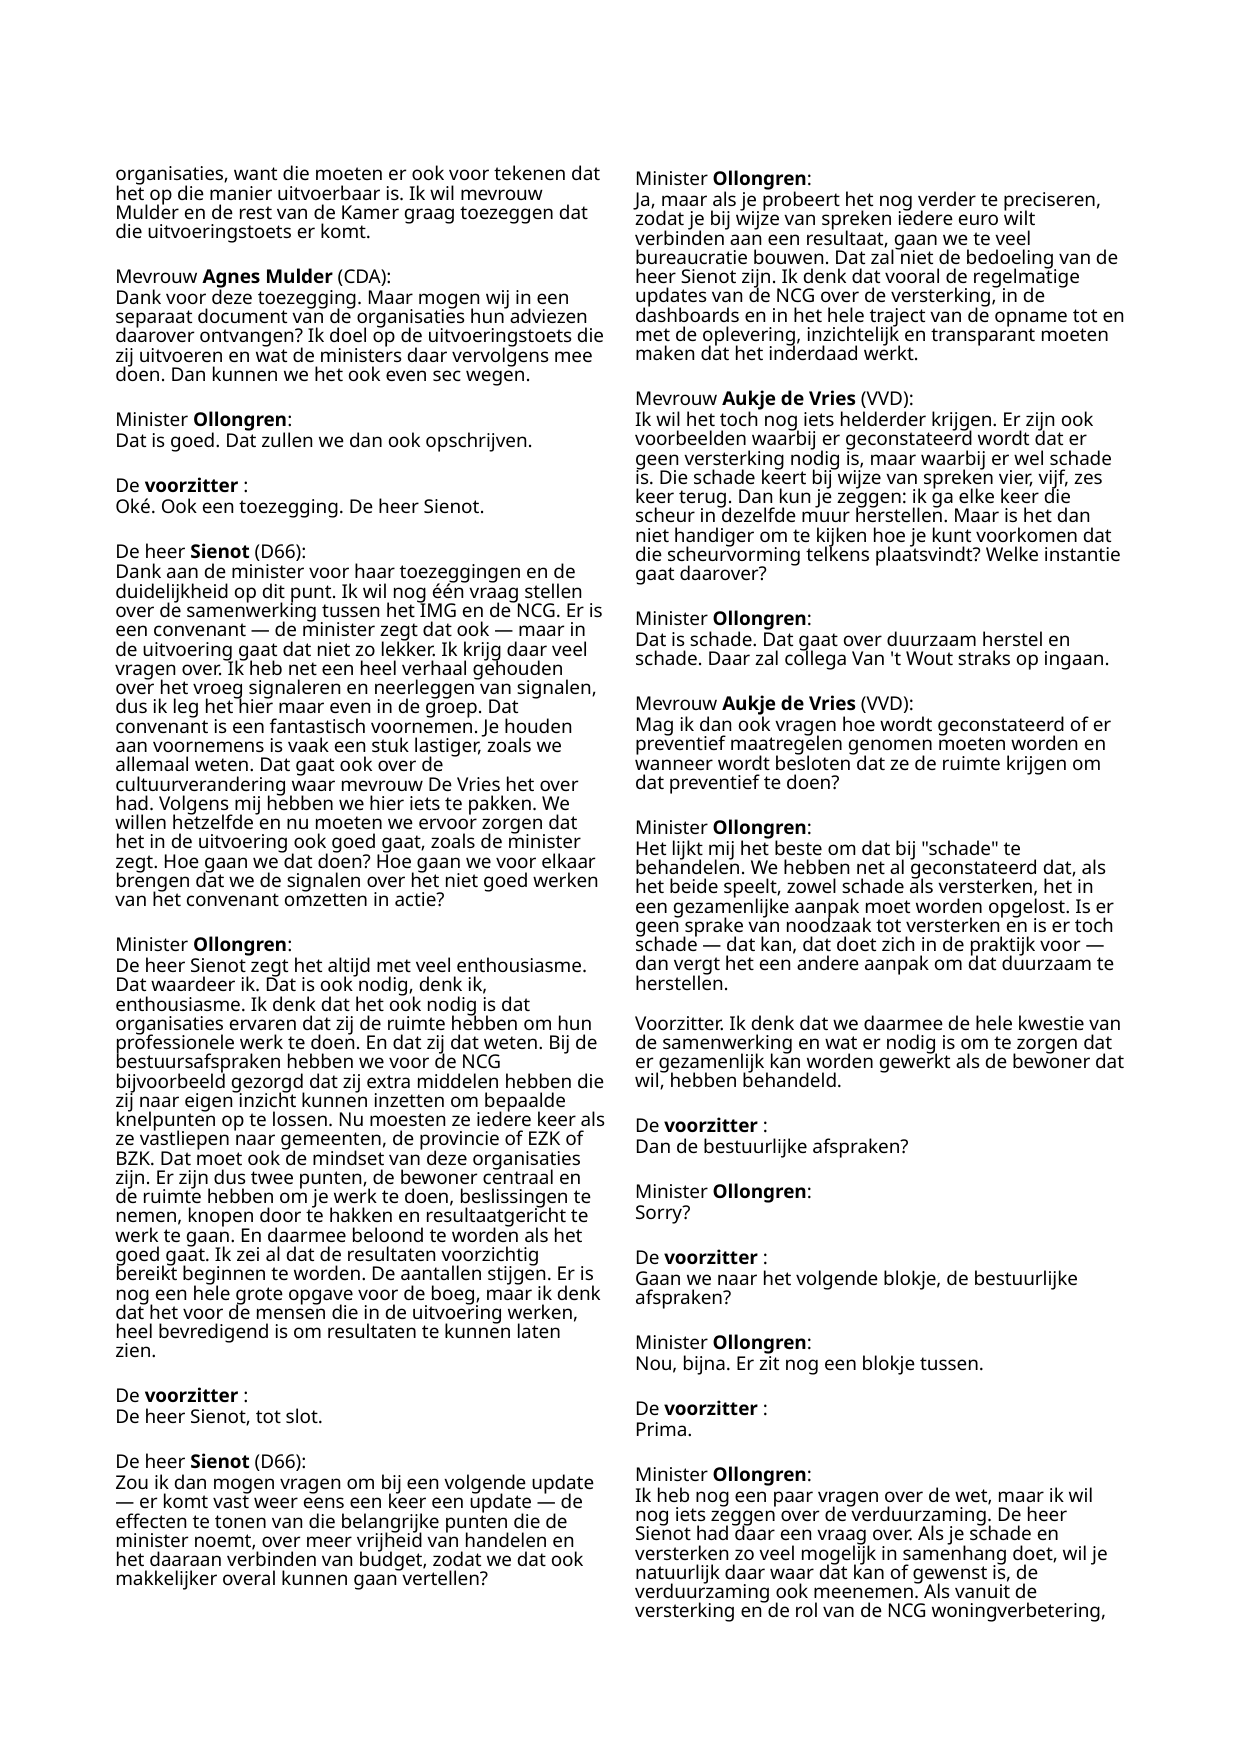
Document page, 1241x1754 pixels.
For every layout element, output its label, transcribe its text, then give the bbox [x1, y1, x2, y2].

text Sorry? [635, 1204, 1125, 1223]
text Dank aan de minister voor haar toezeggingen en de duidelijkheid op dit punt. Ik wil nog één vraag stellen over de samenwerking tussen het IMG en de NCG. Er is een convenant — de minister zegt dat ook — maar in de uitvoering gaat dat niet zo lekker. Ik krijg daar veel vragen over. Ik heb net een heel verhaal gehouden over het vroeg signaleren en neerleggen van signalen, dus ik leg het hier maar even in de groep. Dat convenant is een fantastisch voornemen. Je houden aan voornemens is vaak een stuk lastiger, zoals we allemaal weten. Dat gaat ook over de cultuurverandering waar mevrouw De Vries het over had. Volgens mij hebben we hier iets te pakken. We willen hetzelfde en nu moeten we ervoor zorgen dat het in de uitvoering ook goed gaat, zoals de minister zegt. Hoe gaan we dat doen? Hoe gaan we voor elkaar brengen dat we de signalen over het niet goed werken van het convenant omzetten in actie? [115, 563, 605, 910]
text Mevrouw Aukje de Vries (VVD): [635, 385, 1125, 411]
text organisaties, want die moeten er ook voor tekenen dat het op die manier uitvoerbaar is. Ik wil mevrouw Mulder en de rest van de Kamer graag toezeggen dat die uitvoeringstoets er komt. [115, 165, 605, 242]
text Dat is schade. Dat gaat over duurzaam herstel en schade. Daar zal collega Van 't Wout straks op ingaan. [635, 631, 1125, 669]
text Gaan we naar het volgende blokje, de bestuurlijke afspraken? [635, 1270, 1125, 1308]
text De voorzitter : [115, 1382, 605, 1408]
text Oké. Ook een toezegging. De heer Sienot. [115, 498, 605, 517]
text De voorzitter : [115, 472, 605, 498]
text Nou, bijna. Er zit nog een blokje tussen. [635, 1355, 1125, 1374]
text De heer Sienot (D66): [115, 1448, 605, 1474]
text De voorzitter : [635, 1113, 1125, 1138]
text De heer Sienot (D66): [115, 538, 605, 563]
text De voorzitter : [635, 1395, 1125, 1421]
text Minister Ollongren: [635, 605, 1125, 631]
text Dank voor deze toezegging. Maar mogen wij in een separaat document van de organisaties hun adviezen daarover ontvangen? Ik doel op de uitvoeringstoets die zij uitvoeren en wat de ministers daar vervolgens mee doen. Dan kunnen we het ook even sec wegen. [115, 289, 605, 385]
text Dan de bestuurlijke afspraken? [635, 1138, 1125, 1158]
text Dat is goed. Dat zullen we dan ook opschrijven. [115, 432, 605, 451]
text Minister Ollongren: [635, 1329, 1125, 1355]
text Zou ik dan mogen vragen om bij een volgende update — er komt vast weer eens een keer een update — de effecten te tonen van die belangrijke punten die de minister noemt, over meer vrijheid van handelen en het daaraan verbinden van budget, zodat we dat ook makkelijker overal kunnen gaan vertellen? [115, 1474, 605, 1590]
text Minister Ollongren: [635, 1178, 1125, 1204]
text Minister Ollongren: [115, 931, 605, 957]
text De heer Sienot, tot slot. [115, 1408, 605, 1427]
text Prima. [635, 1421, 1125, 1440]
text Minister Ollongren: [635, 1461, 1125, 1487]
text Ja, maar als je probeert het nog verder te preciseren, zodat je bij wijze van spreken iedere euro wilt verbinden aan een resultaat, gaan we te veel bureaucratie bouwen. Dat zal niet de bedoeling van de heer Sienot zijn. Ik denk dat vooral de regelmatige updates van de NCG over de versterking, in de dashboards en in het hele traject van de opname tot en met de oplevering, inzichtelijk en transparant moeten maken dat het inderdaad werkt. [635, 191, 1125, 364]
text Ik wil het toch nog iets helderder krijgen. Er zijn ook voorbeelden waarbij er geconstateerd wordt dat er geen versterking nodig is, maar waarbij er wel schade is. Die schade keert bij wijze van spreken vier, vijf, zes keer terug. Dan kun je zeggen: ik ga elke keer die scheur in dezelfde muur herstellen. Maar is het dan niet handiger om te kijken hoe je kunt voorkomen dat die scheurvorming telkens plaatsvindt? Welke instantie gaat daarover? [635, 411, 1125, 584]
text Het lijkt mij het beste om dat bij "schade" te behandelen. We hebben net al geconstateerd dat, als het beide speelt, zowel schade als versterken, het in een gezamenlijke aanpak moet worden opgelost. Is er geen sprake van noodzaak tot versterken en is er toch schade — dat kan, dat doet zich in de praktijk voor — dan vergt het een andere aanpak om dat duurzaam te herstellen. [635, 840, 1125, 994]
text Voorzitter. Ik denk dat we daarmee de hele kwestie van de samenwerking en wat er nodig is om te zorgen dat er gezamenlijk kan worden gewerkt als de bewoner dat wil, hebben behandeld. [635, 1015, 1125, 1092]
text Mevrouw Agnes Mulder (CDA): [115, 263, 605, 289]
text De heer Sienot zegt het altijd met veel enthousiasme. Dat waardeer ik. Dat is ook nodig, denk ik, enthousiasme. Ik denk dat het ook nodig is dat organisaties ervaren dat zij de ruimte hebben om hun professionele werk te doen. En dat zij dat weten. Bij de bestuursafspraken hebben we voor de NCG bijvoorbeeld gezorgd dat zij extra middelen hebben die zij naar eigen inzicht kunnen inzetten om bepaalde knelpunten op te lossen. Nu moesten ze iedere keer als ze vastliepen naar gemeenten, de provincie of EZK of BZK. Dat moet ook de mindset van deze organisaties zijn. Er zijn dus twee punten, de bewoner centraal en de ruimte hebben om je werk te doen, beslissingen te nemen, knopen door te hakken en resultaatgericht te werk te gaan. En daarmee beloond te worden als het goed gaat. Ik zei al dat de resultaten voorzichtig bereikt beginnen te worden. De aantallen stijgen. Er is nog een hele grote opgave voor de boeg, maar ik denk dat het voor de mensen die in de uitvoering werken, heel bevredigend is om resultaten te kunnen laten zien. [115, 957, 605, 1362]
text Minister Ollongren: [635, 165, 1125, 191]
text Ik heb nog een paar vragen over de wet, maar ik wil nog iets zeggen over de verduurzaming. De heer Sienot had daar een vraag over. Als je schade en versterken zo veel mogelijk in samenhang doet, wil je natuurlijk daar waar dat kan of gewenst is, de verduurzaming ook meenemen. Als vanuit de versterking en de rol van de NCG woningverbetering, [635, 1487, 1125, 1622]
text Mevrouw Aukje de Vries (VVD): [635, 690, 1125, 716]
text Minister Ollongren: [115, 406, 605, 432]
text De voorzitter : [635, 1244, 1125, 1270]
text Mag ik dan ook vragen hoe wordt geconstateerd of er preventief maatregelen genomen moeten worden en wanneer wordt besloten dat ze de ruimte krijgen om dat preventief te doen? [635, 716, 1125, 793]
text Minister Ollongren: [635, 814, 1125, 840]
